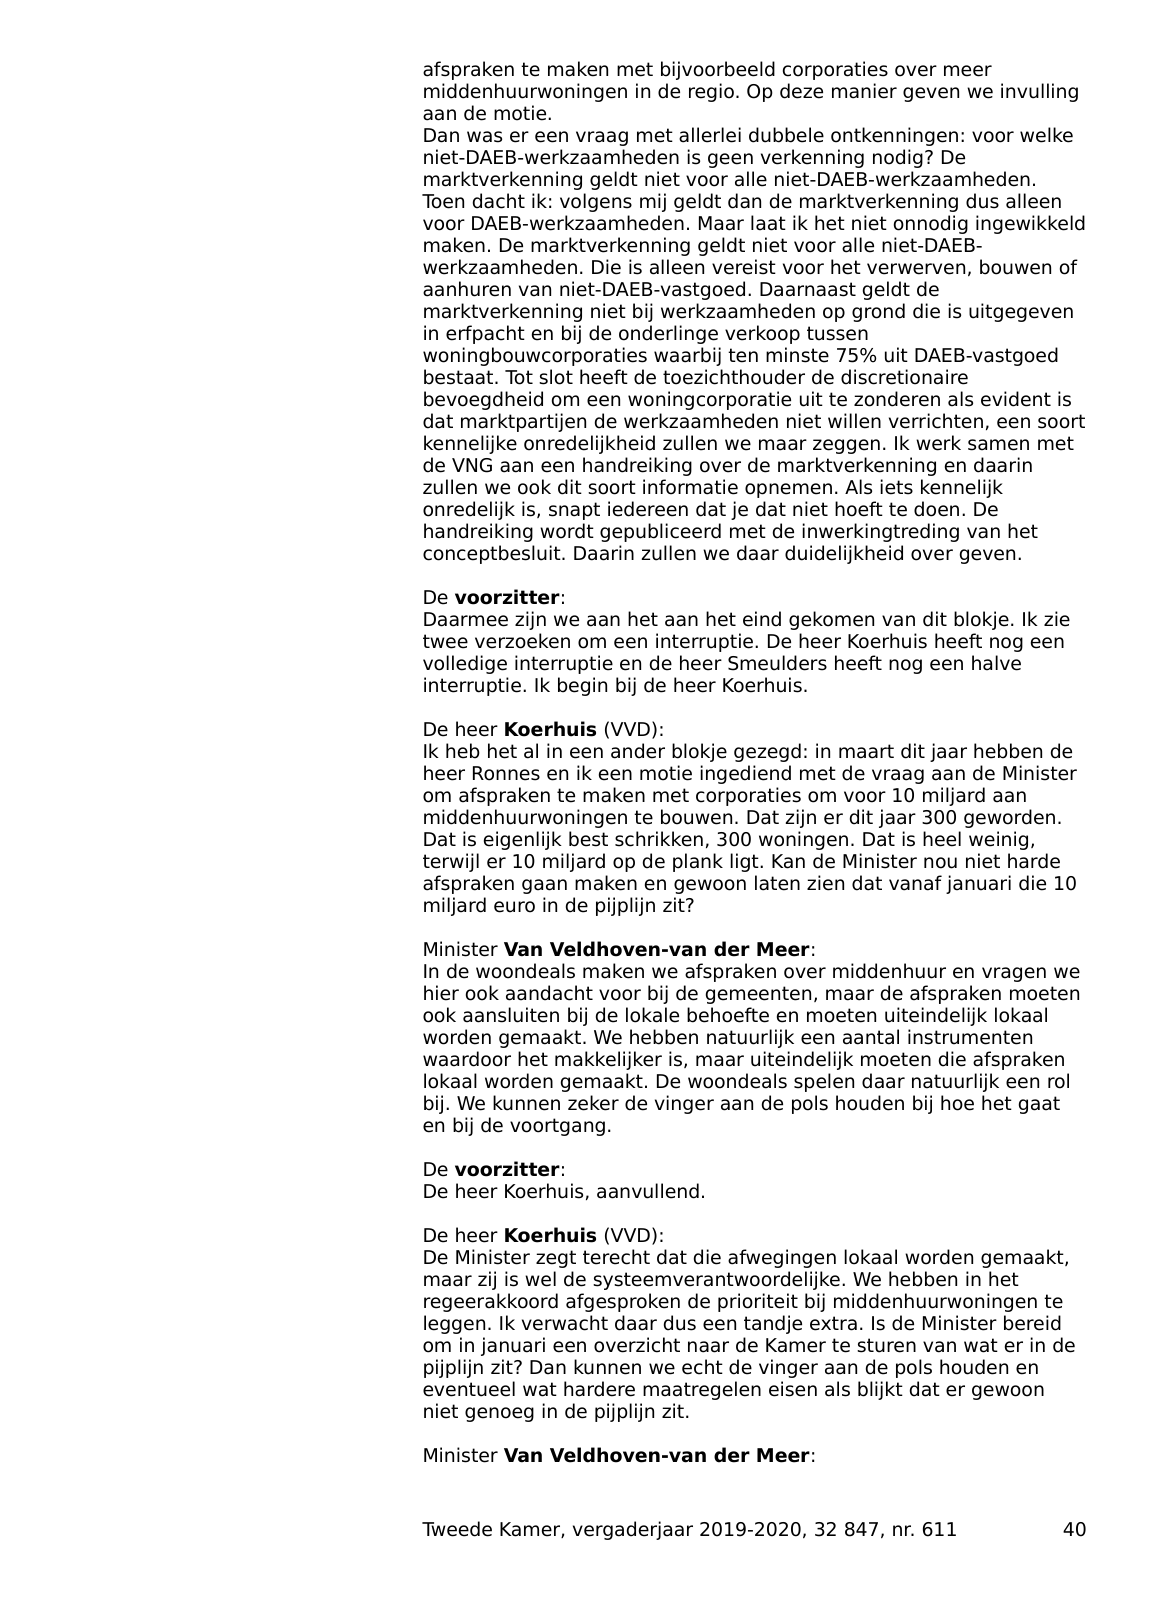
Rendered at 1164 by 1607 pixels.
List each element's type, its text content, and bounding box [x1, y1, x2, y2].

text Minister Van Veldhoven-van der Meer: [422, 939, 1087, 961]
text De voorzitter: [422, 1159, 1087, 1181]
text Ik heb het al in een ander blokje gezegd: in maart dit jaar hebben de heer Ronnes en ik een motie ingediend met de vraag aan de Minister om afspraken te maken met corporaties om voor 10 miljard aan middenhuurwoningen te bouwen. Dat zijn er dit jaar 300 geworden. Dat is eigenlijk best schrikken, 300 woningen. Dat is heel weinig, terwijl er 10 miljard op de plank ligt. Kan de Minister nou niet harde afspraken gaan maken en gewoon laten zien dat vanaf januari die 10 miljard euro in de pijplijn zit? [422, 741, 1087, 917]
text afspraken te maken met bijvoorbeeld corporaties over meer middenhuurwoningen in de regio. Op deze manier geven we invulling aan de motie. [422, 59, 1087, 125]
text De heer Koerhuis (VVD): [422, 1225, 1087, 1247]
text Dan was er een vraag met allerlei dubbele ontkenningen: voor welke niet-DAEB-werkzaamheden is geen verkenning nodig? De marktverkenning geldt niet voor alle niet-DAEB-werkzaamheden. Toen dacht ik: volgens mij geldt dan de marktverkenning dus alleen voor DAEB-werkzaamheden. Maar laat ik het niet onnodig ingewikkeld maken. De marktverkenning geldt niet voor alle niet-DAEB-werkzaamheden. Die is alleen vereist voor het verwerven, bouwen of aanhuren van niet-DAEB-vastgoed. Daarnaast geldt de marktverkenning niet bij werkzaamheden op grond die is uitgegeven in erfpacht en bij de onderlinge verkoop tussen woningbouwcorporaties waarbij ten minste 75% uit DAEB-vastgoed bestaat. Tot slot heeft de toezichthouder de discretionaire bevoegdheid om een woningcorporatie uit te zonderen als evident is dat marktpartijen de werkzaamheden niet willen verrichten, een soort kennelijke onredelijkheid zullen we maar zeggen. Ik werk samen met de VNG aan een handreiking over de marktverkenning en daarin zullen we ook dit soort informatie opnemen. Als iets kennelijk onredelijk is, snapt iedereen dat je dat niet hoeft te doen. De handreiking wordt gepubliceerd met de inwerkingtreding van het conceptbesluit. Daarin zullen we daar duidelijkheid over geven. [422, 125, 1087, 564]
text De heer Koerhuis, aanvullend. [422, 1181, 1087, 1203]
text Daarmee zijn we aan het aan het eind gekomen van dit blokje. Ik zie twee verzoeken om een interruptie. De heer Koerhuis heeft nog een volledige interruptie en de heer Smeulders heeft nog een halve interruptie. Ik begin bij de heer Koerhuis. [422, 609, 1087, 697]
text De heer Koerhuis (VVD): [422, 719, 1087, 741]
text In de woondeals maken we afspraken over middenhuur en vragen we hier ook aandacht voor bij de gemeenten, maar de afspraken moeten ook aansluiten bij de lokale behoefte en moeten uiteindelijk lokaal worden gemaakt. We hebben natuurlijk een aantal instrumenten waardoor het makkelijker is, maar uiteindelijk moeten die afspraken lokaal worden gemaakt. De woondeals spelen daar natuurlijk een rol bij. We kunnen zeker de vinger aan de pols houden bij hoe het gaat en bij de voortgang. [422, 961, 1087, 1137]
text De Minister zegt terecht dat die afwegingen lokaal worden gemaakt, maar zij is wel de systeemverantwoordelijke. We hebben in het regeerakkoord afgesproken de prioriteit bij middenhuurwoningen te leggen. Ik verwacht daar dus een tandje extra. Is de Minister bereid om in januari een overzicht naar de Kamer te sturen van wat er in de pijplijn zit? Dan kunnen we echt de vinger aan de pols houden en eventueel wat hardere maatregelen eisen als blijkt dat er gewoon niet genoeg in de pijplijn zit. [422, 1247, 1087, 1423]
text Minister Van Veldhoven-van der Meer: [422, 1445, 1087, 1467]
text De voorzitter: [422, 587, 1087, 609]
